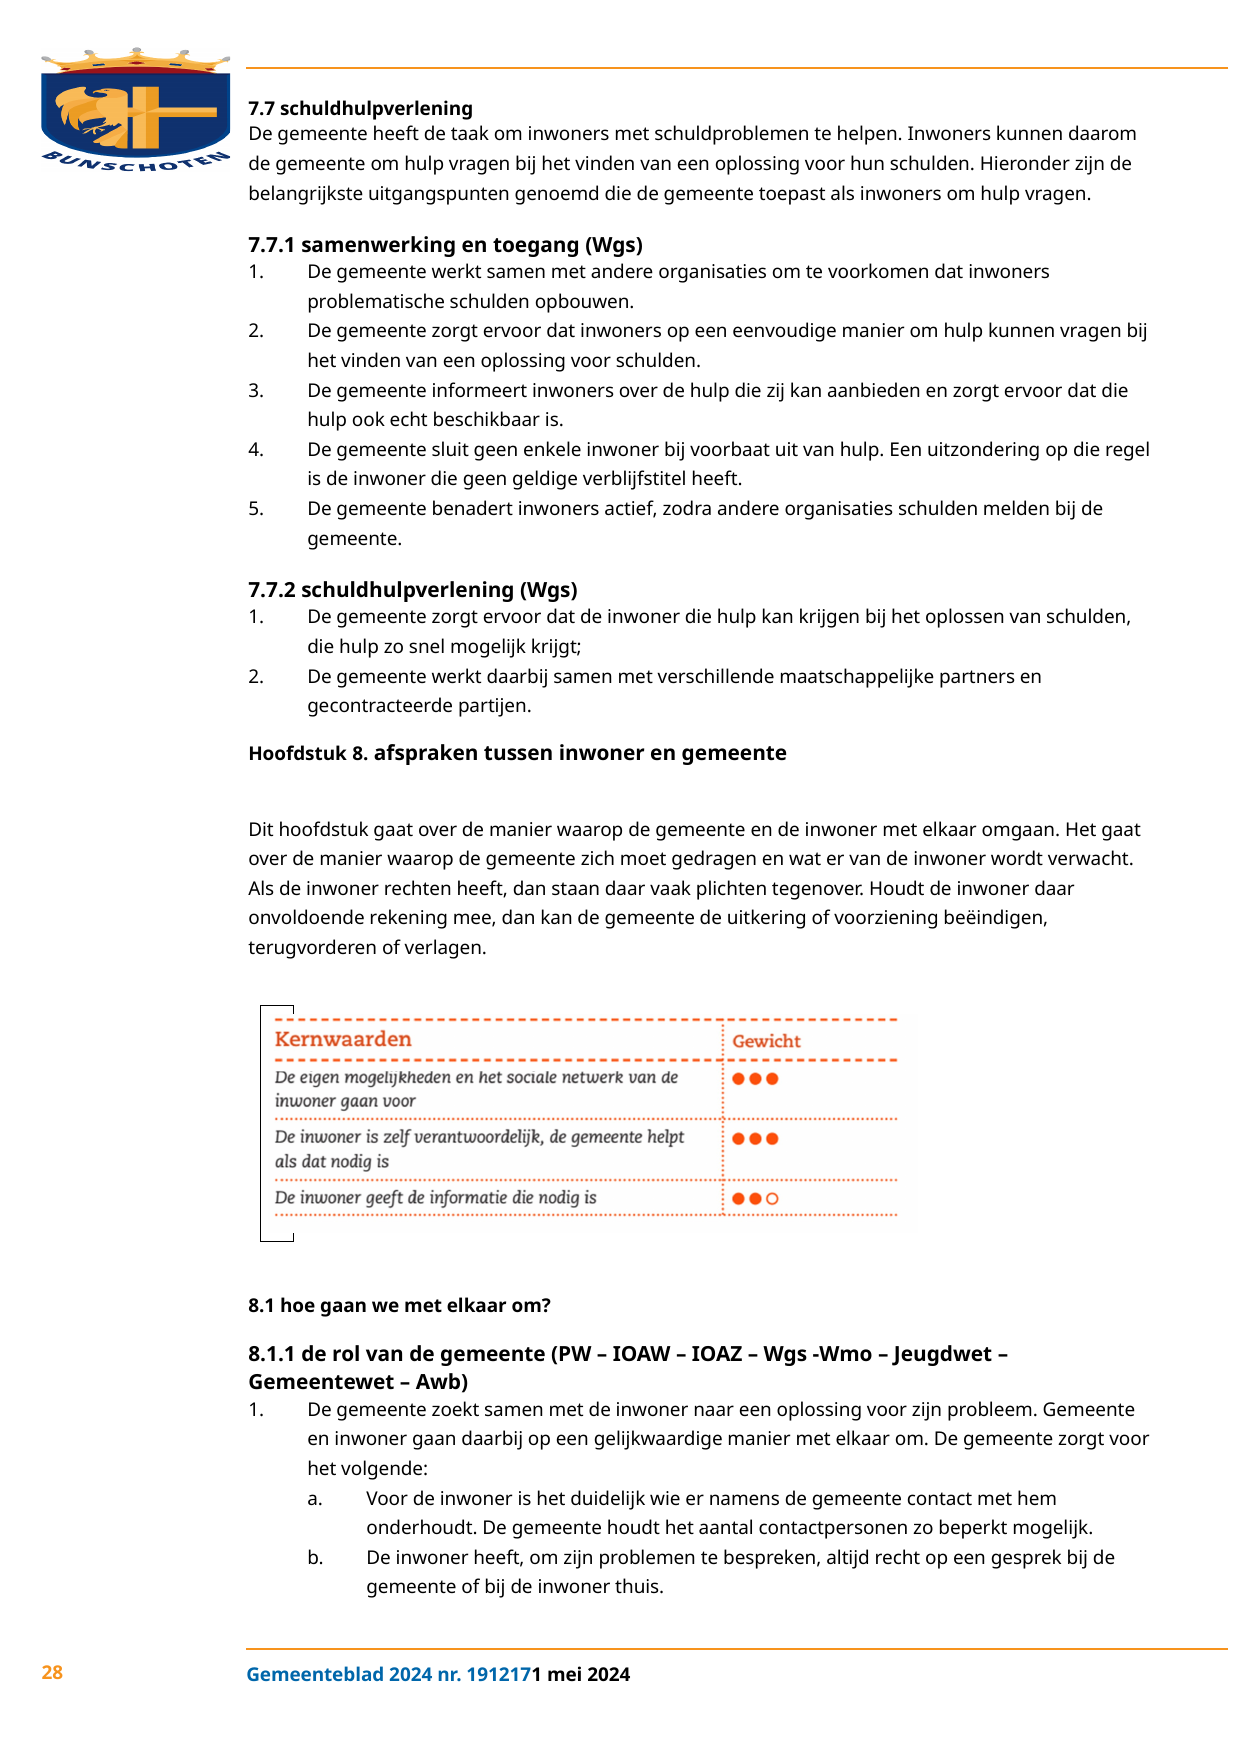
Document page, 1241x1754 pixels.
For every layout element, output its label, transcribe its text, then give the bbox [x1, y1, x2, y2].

text 7.7.1 samenwerking en toegang (Wgs) [248, 230, 1152, 258]
list De gemeente benadert inwoners actief, zodra andere organisaties schulden melden bij de gemeente. [248, 495, 1152, 551]
list Voor de inwoner is het duidelijk wie er namens de gemeente contact met hem onderhoudt. De gemeente houdt het aantal contactpersonen zo beperkt mogelijk. [307, 1485, 1152, 1540]
list De gemeente zoekt samen met de inwoner naar een oplossing voor zijn probleem. Gemeente en inwoner gaan daarbij op een gelijkwaardige manier met elkaar om. De gemeente zorgt voor het volgende: [248, 1396, 1152, 1481]
list De gemeente werkt samen met andere organisaties om te voorkomen dat inwoners problematische schulden opbouwen. [248, 258, 1152, 314]
list De gemeente sluit geen enkele inwoner bij voorbaat uit van hulp. Een uitzondering op die regel is de inwoner die geen geldige verblijfstitel heeft. [248, 436, 1152, 491]
text 8.1.1 de rol van de gemeente (PW – IOAW – IOAZ – Wgs -Wmo – Jeugdwet – Gemeentewet – Awb) [248, 1339, 1152, 1396]
list De gemeente zorgt ervoor dat inwoners op een eenvoudige manier om hulp kunnen vragen bij het vinden van een oplossing voor schulden. [248, 318, 1152, 373]
picture [41, 47, 231, 172]
text 8.1 hoe gaan we met elkaar om? [248, 1292, 1152, 1318]
text Hoofdstuk 8. afspraken tussen inwoner en gemeente [248, 738, 1152, 766]
list De gemeente zorgt ervoor dat de inwoner die hulp kan krijgen bij het oplossen van schulden, die hulp zo snel mogelijk krijgt; [248, 604, 1152, 659]
picture [268, 1014, 919, 1233]
text De gemeente heeft de taak om inwoners met schuldproblemen te helpen. Inwoners kunnen daarom de gemeente om hulp vragen bij het vinden van een oplossing voor hun schulden. Hieronder zijn de belangrijkste uitgangspunten genoemd die de gemeente toepast als inwoners om hulp vragen. [248, 121, 1152, 205]
text Dit hoofdstuk gaat over de manier waarop de gemeente en de inwoner met elkaar omgaan. Het gaat over de manier waarop de gemeente zich moet gedragen en wat er van de inwoner wordt verwacht. Als de inwoner rechten heeft, dan staan daar vaak plichten tegenover. Houdt de inwoner daar onvoldoende rekening mee, dan kan de gemeente de uitkering of voorziening beëindigen, terugvorderen of verlagen. [248, 816, 1152, 960]
text 7.7.2 schuldhulpverlening (Wgs) [248, 575, 1152, 604]
text 7.7 schuldhulpverlening [248, 95, 1152, 121]
list De inwoner heeft, om zijn problemen te bespreken, altijd recht op een gesprek bij de gemeente of bij de inwoner thuis. [307, 1544, 1152, 1599]
list De gemeente informeert inwoners over de hulp die zij kan aanbieden en zorgt ervoor dat die hulp ook echt beschikbaar is. [248, 377, 1152, 432]
list De gemeente werkt daarbij samen met verschillende maatschappelijke partners en gecontracteerde partijen. [248, 663, 1152, 718]
